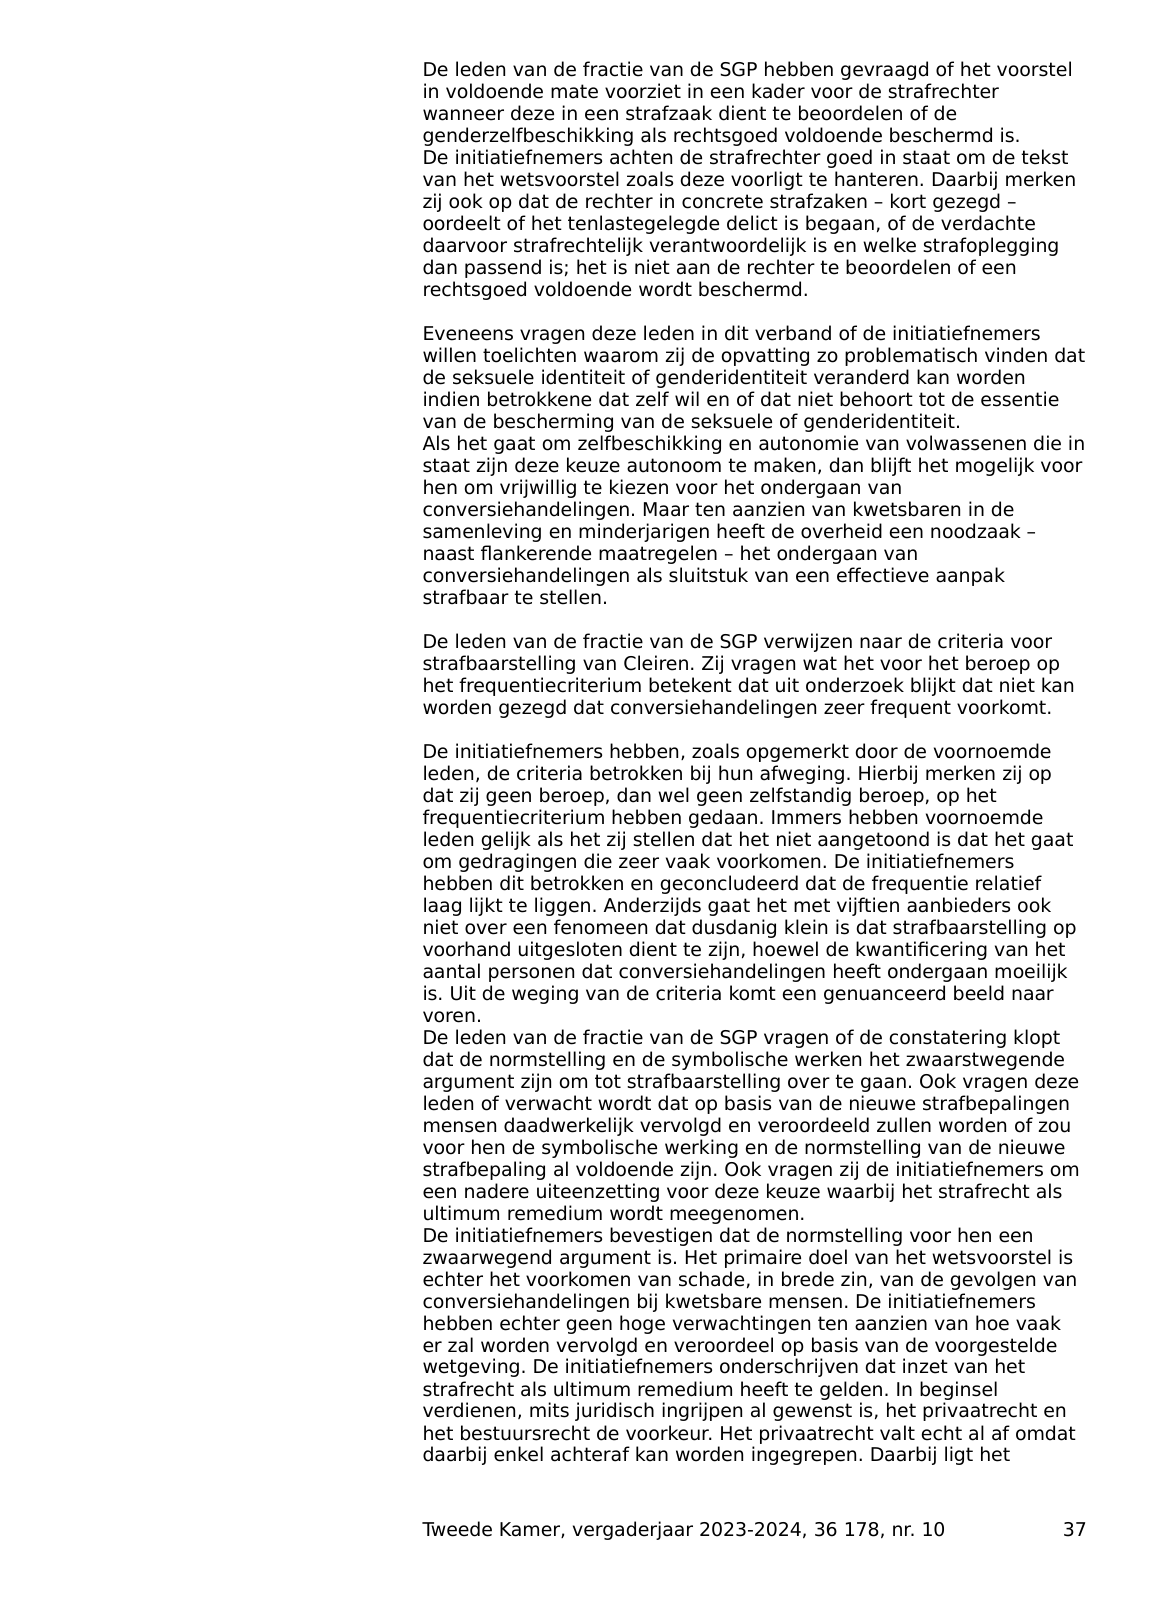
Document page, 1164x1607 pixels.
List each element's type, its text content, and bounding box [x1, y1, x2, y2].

text De leden van de fractie van de SGP vragen of de constatering klopt dat de normstelling en de symbolische werken het zwaarstwegende argument zijn om tot strafbaarstelling over te gaan. Ook vragen deze leden of verwacht wordt dat op basis van de nieuwe strafbepalingen mensen daadwerkelijk vervolgd en veroordeeld zullen worden of zou voor hen de symbolische werking en de normstelling van de nieuwe strafbepaling al voldoende zijn. Ook vragen zij de initiatiefnemers om een nadere uiteenzetting voor deze keuze waarbij het strafrecht als ultimum remedium wordt meegenomen. [422, 1027, 1087, 1224]
text De initiatiefnemers hebben, zoals opgemerkt door de voornoemde leden, de criteria betrokken bij hun afweging. Hierbij merken zij op dat zij geen beroep, dan wel geen zelfstandig beroep, op het frequentiecriterium hebben gedaan. Immers hebben voornoemde leden gelijk als het zij stellen dat het niet aangetoond is dat het gaat om gedragingen die zeer vaak voorkomen. De initiatiefnemers hebben dit betrokken en geconcludeerd dat de frequentie relatief laag lijkt te liggen. Anderzijds gaat het met vijftien aanbieders ook niet over een fenomeen dat dusdanig klein is dat strafbaarstelling op voorhand uitgesloten dient te zijn, hoewel de kwantificering van het aantal personen dat conversiehandelingen heeft ondergaan moeilijk is. Uit de weging van de criteria komt een genuanceerd beeld naar voren. [422, 741, 1087, 1027]
text De initiatiefnemers bevestigen dat de normstelling voor hen een zwaarwegend argument is. Het primaire doel van het wetsvoorstel is echter het voorkomen van schade, in brede zin, van de gevolgen van conversiehandelingen bij kwetsbare mensen. De initiatiefnemers hebben echter geen hoge verwachtingen ten aanzien van hoe vaak er zal worden vervolgd en veroordeel op basis van de voorgestelde wetgeving. De initiatiefnemers onderschrijven dat inzet van het strafrecht als ultimum remedium heeft te gelden. In beginsel verdienen, mits juridisch ingrijpen al gewenst is, het privaatrecht en het bestuursrecht de voorkeur. Het privaatrecht valt echt al af omdat daarbij enkel achteraf kan worden ingegrepen. Daarbij ligt het [422, 1224, 1087, 1466]
text De leden van de fractie van de SGP verwijzen naar de criteria voor strafbaarstelling van Cleiren. Zij vragen wat het voor het beroep op het frequentiecriterium betekent dat uit onderzoek blijkt dat niet kan worden gezegd dat conversiehandelingen zeer frequent voorkomt. [422, 631, 1087, 719]
text De initiatiefnemers achten de strafrechter goed in staat om de tekst van het wetsvoorstel zoals deze voorligt te hanteren. Daarbij merken zij ook op dat de rechter in concrete strafzaken – kort gezegd – oordeelt of het tenlastegelegde delict is begaan, of de verdachte daarvoor strafrechtelijk verantwoordelijk is en welke strafoplegging dan passend is; het is niet aan de rechter te beoordelen of een rechtsgoed voldoende wordt beschermd. [422, 147, 1087, 301]
text Als het gaat om zelfbeschikking en autonomie van volwassenen die in staat zijn deze keuze autonoom te maken, dan blijft het mogelijk voor hen om vrijwillig te kiezen voor het ondergaan van conversiehandelingen. Maar ten aanzien van kwetsbaren in de samenleving en minderjarigen heeft de overheid een noodzaak – naast flankerende maatregelen – het ondergaan van conversiehandelingen als sluitstuk van een effectieve aanpak strafbaar te stellen. [422, 433, 1087, 609]
text Eveneens vragen deze leden in dit verband of de initiatiefnemers willen toelichten waarom zij de opvatting zo problematisch vinden dat de seksuele identiteit of genderidentiteit veranderd kan worden indien betrokkene dat zelf wil en of dat niet behoort tot de essentie van de bescherming van de seksuele of genderidentiteit. [422, 323, 1087, 433]
text De leden van de fractie van de SGP hebben gevraagd of het voorstel in voldoende mate voorziet in een kader voor de strafrechter wanneer deze in een strafzaak dient te beoordelen of de genderzelfbeschikking als rechtsgoed voldoende beschermd is. [422, 59, 1087, 147]
